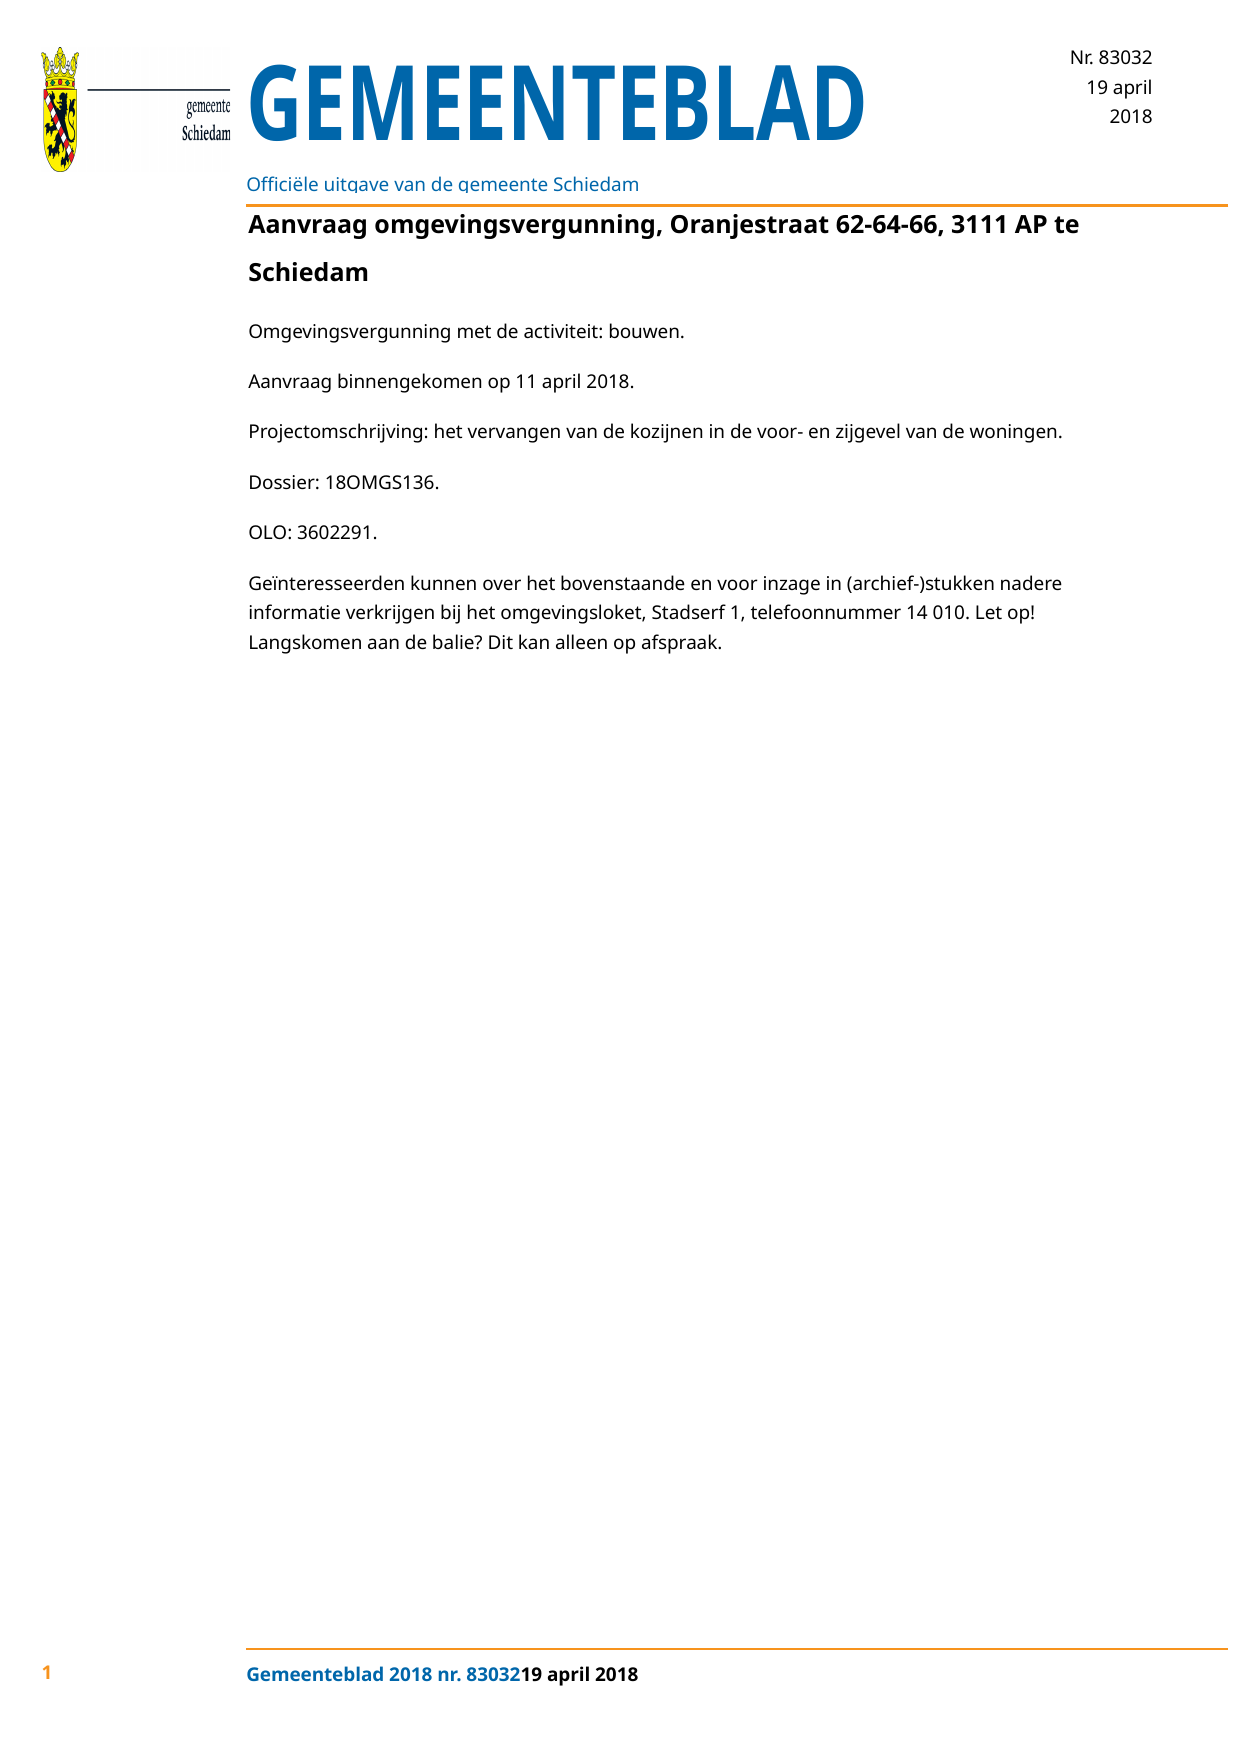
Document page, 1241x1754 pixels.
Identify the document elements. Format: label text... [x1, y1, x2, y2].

text Dossier: 18OMGS136. [248, 469, 1152, 495]
text Aanvraag omgevingsvergunning, Oranjestraat 62-64-66, 3111 AP te Schiedam [248, 207, 1152, 288]
text OLO: 3602291. [248, 519, 1152, 545]
text Omgevingsvergunning met de activiteit: bouwen. [248, 318, 1152, 344]
text Projectomschrijving: het vervangen van de kozijnen in de voor- en zijgevel van de woningen. [248, 419, 1152, 444]
text Geïnteresseerden kunnen over het bovenstaande en voor inzage in (archief-)stukken nadere informatie verkrijgen bij het omgevingsloket, Stadserf 1, telefoonnummer 14 010. Let op! Langskomen aan de balie? Dit kan alleen op afspraak. [248, 570, 1152, 655]
text Aanvraag binnengekomen op 11 april 2018. [248, 368, 1152, 394]
picture [41, 47, 231, 172]
